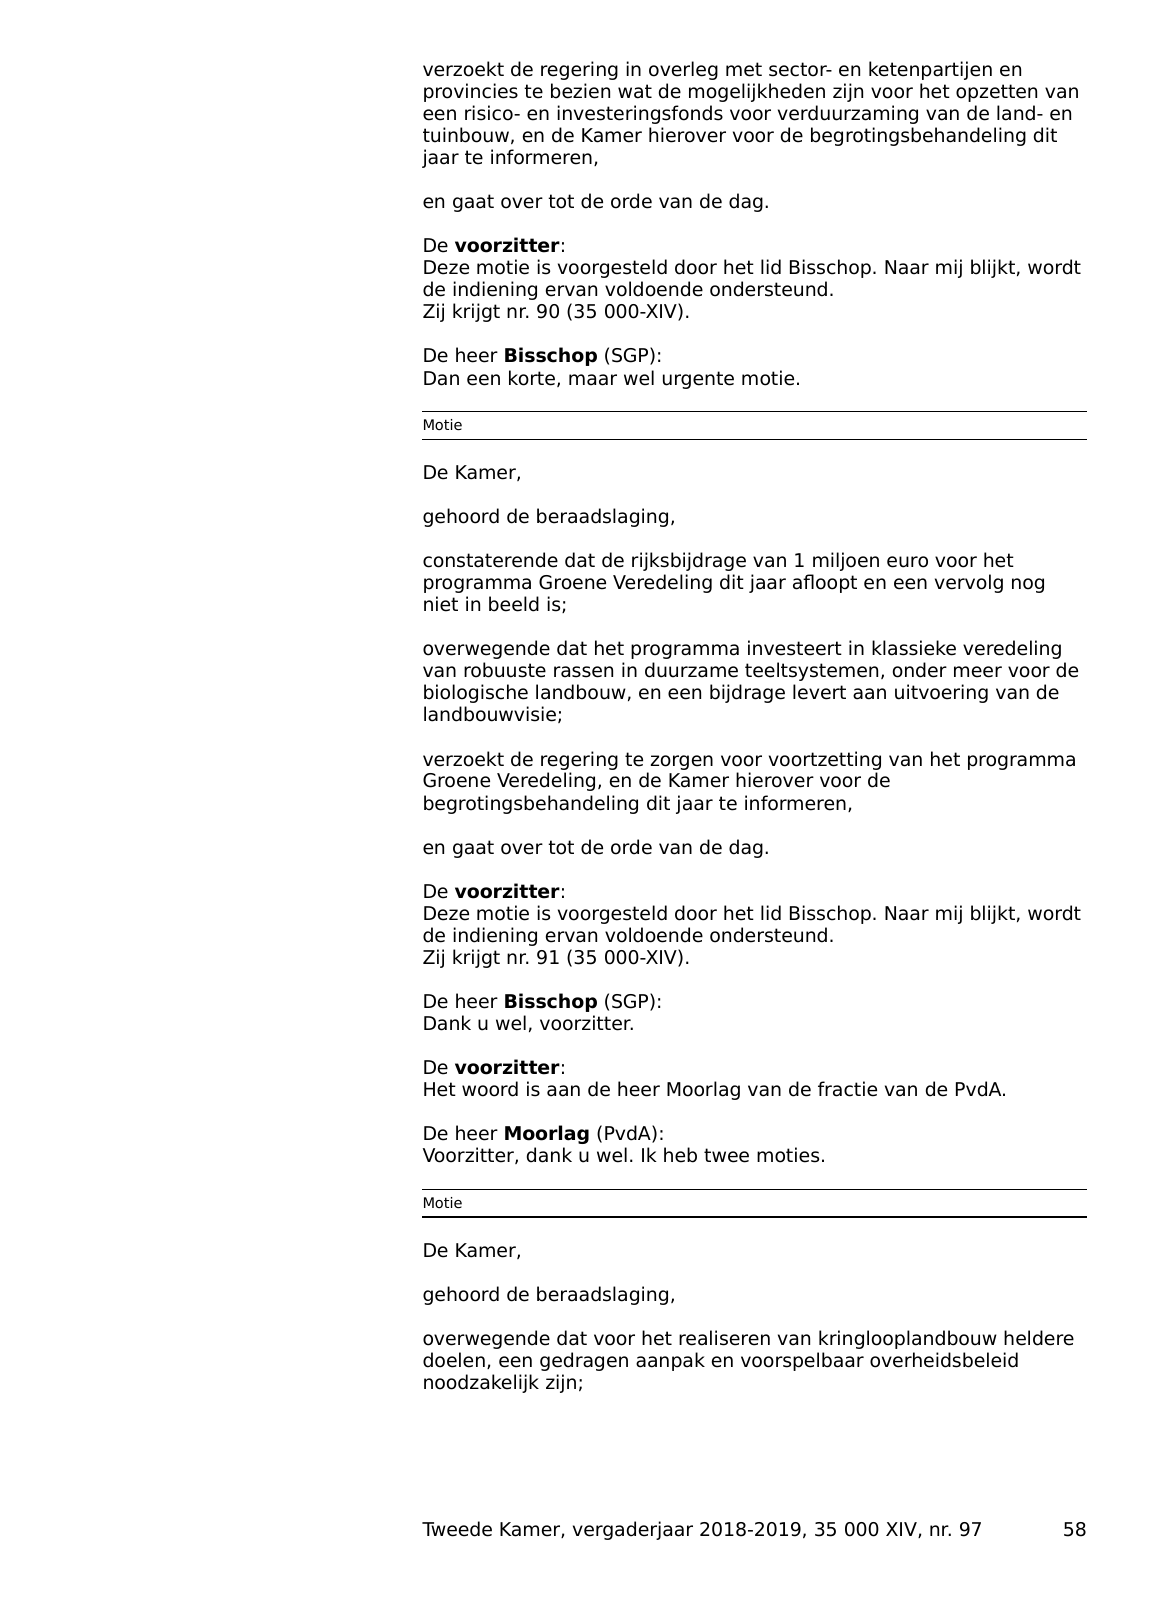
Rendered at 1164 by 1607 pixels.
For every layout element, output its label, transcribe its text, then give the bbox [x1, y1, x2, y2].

text gehoord de beraadslaging, [422, 506, 1087, 528]
text De Kamer, [422, 1239, 1087, 1262]
text verzoekt de regering in overleg met sector- en ketenpartijen en provincies te bezien wat de mogelijkheden zijn voor het opzetten van een risico- en investeringsfonds voor verduurzaming van de land- en tuinbouw, en de Kamer hierover voor de begrotingsbehandeling dit jaar te informeren, [422, 59, 1087, 169]
text gehoord de beraadslaging, [422, 1284, 1087, 1306]
text De Kamer, [422, 462, 1087, 484]
table_header Motie [422, 412, 1087, 439]
text en gaat over tot de orde van de dag. [422, 191, 1087, 213]
text Het woord is aan de heer Moorlag van de fractie van de PvdA. [422, 1079, 1087, 1101]
text De heer Moorlag (PvdA): [422, 1123, 1087, 1145]
text Zij krijgt nr. 91 (35 000-XIV). [422, 947, 1087, 969]
text en gaat over tot de orde van de dag. [422, 837, 1087, 858]
text Dank u wel, voorzitter. [422, 1013, 1087, 1035]
text overwegende dat voor het realiseren van kringlooplandbouw heldere doelen, een gedragen aanpak en voorspelbaar overheidsbeleid noodzakelijk zijn; [422, 1328, 1087, 1394]
text constaterende dat de rijksbijdrage van 1 miljoen euro voor het programma Groene Veredeling dit jaar afloopt en een vervolg nog niet in beeld is; [422, 550, 1087, 616]
text Zij krijgt nr. 90 (35 000-XIV). [422, 301, 1087, 323]
text Deze motie is voorgesteld door het lid Bisschop. Naar mij blijkt, wordt de indiening ervan voldoende ondersteund. [422, 903, 1087, 947]
text De heer Bisschop (SGP): [422, 345, 1087, 367]
text De voorzitter: [422, 235, 1087, 257]
text De voorzitter: [422, 881, 1087, 903]
text De voorzitter: [422, 1057, 1087, 1079]
text De heer Bisschop (SGP): [422, 991, 1087, 1013]
text Dan een korte, maar wel urgente motie. [422, 367, 1087, 389]
text verzoekt de regering te zorgen voor voortzetting van het programma Groene Veredeling, en de Kamer hierover voor de begrotingsbehandeling dit jaar te informeren, [422, 748, 1087, 814]
text overwegende dat het programma investeert in klassieke veredeling van robuuste rassen in duurzame teeltsystemen, onder meer voor de biologische landbouw, en een bijdrage levert aan uitvoering van de landbouwvisie; [422, 638, 1087, 726]
table_header Motie [422, 1190, 1087, 1216]
text Deze motie is voorgesteld door het lid Bisschop. Naar mij blijkt, wordt de indiening ervan voldoende ondersteund. [422, 257, 1087, 301]
text Voorzitter, dank u wel. Ik heb twee moties. [422, 1145, 1087, 1167]
